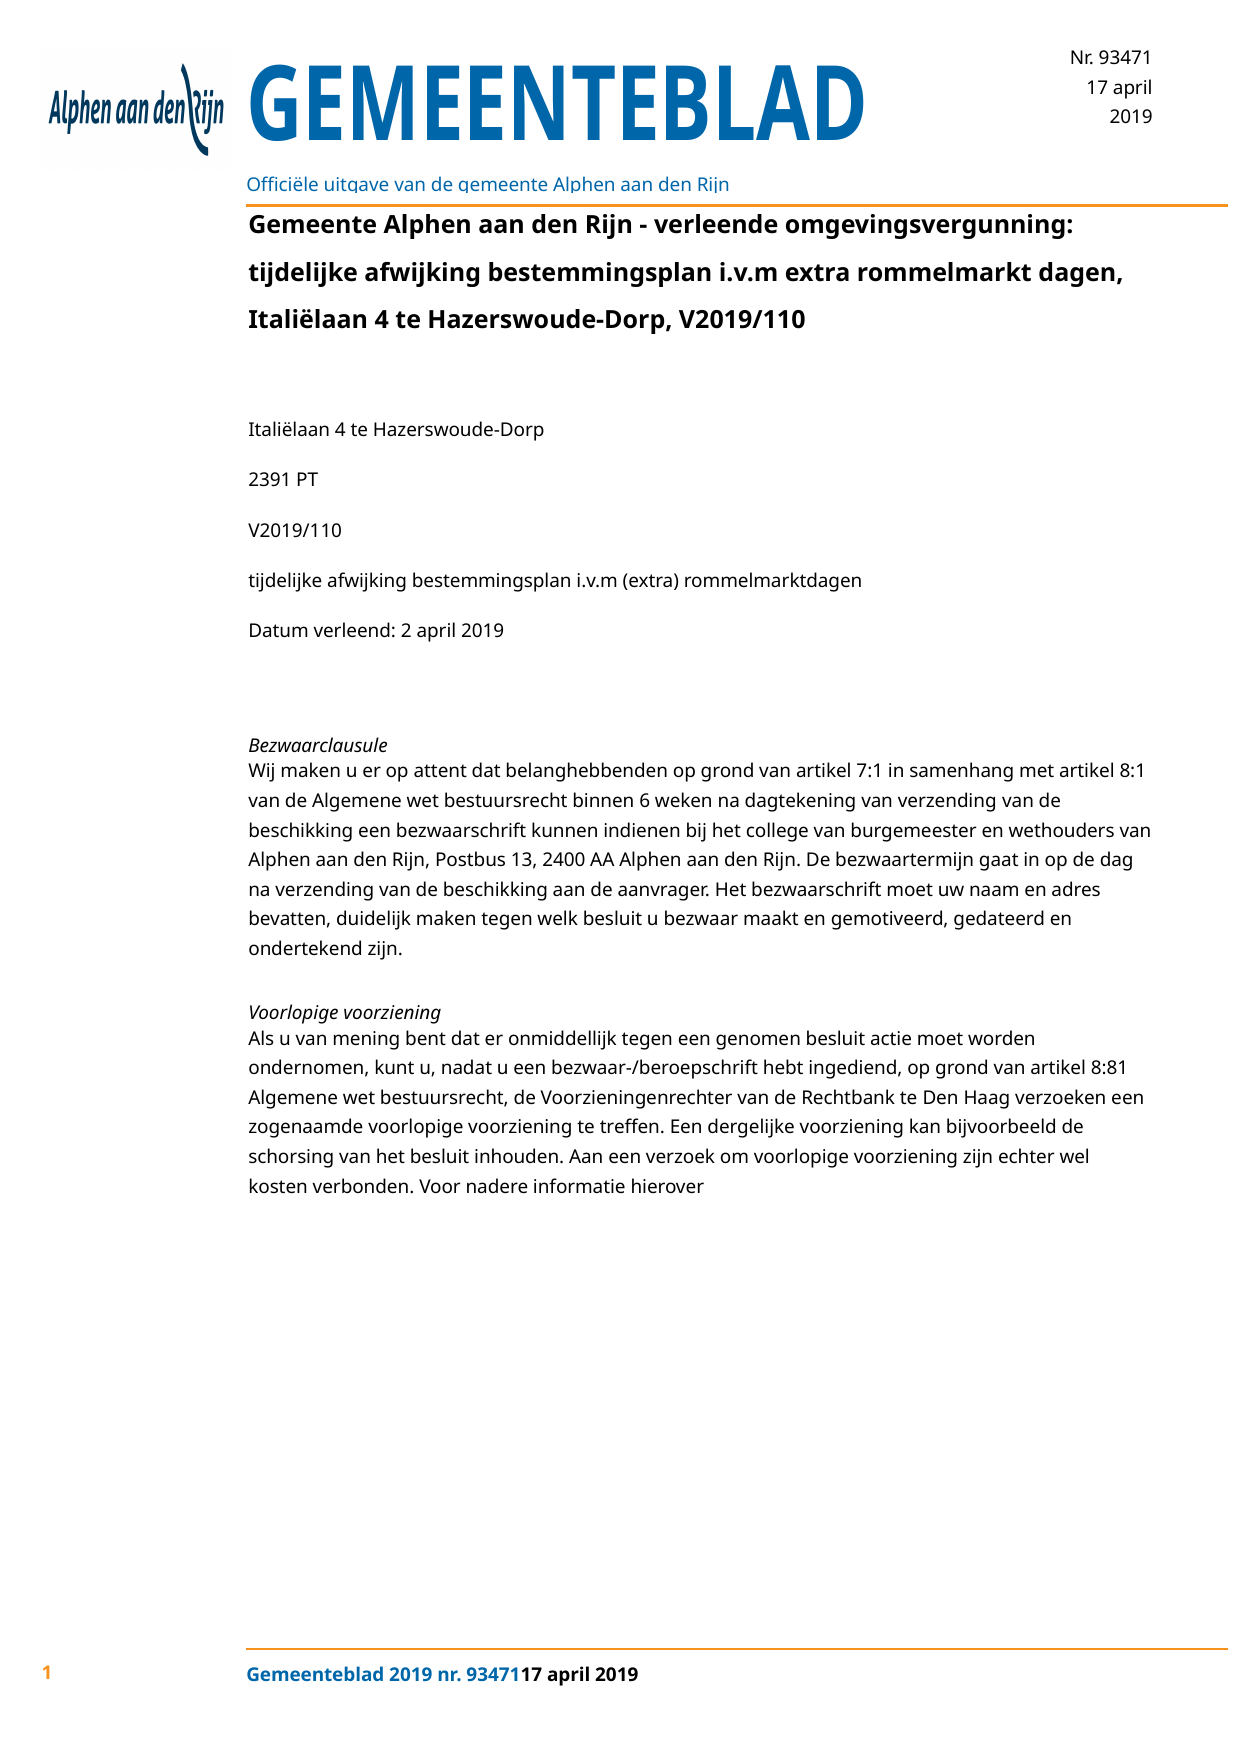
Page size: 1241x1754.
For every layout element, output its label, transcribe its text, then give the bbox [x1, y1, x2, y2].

text 2391 PT [248, 466, 1152, 492]
text Als u van mening bent dat er onmiddellijk tegen een genomen besluit actie moet worden ondernomen, kunt u, nadat u een bezwaar-/beroepschrift hebt ingediend, op grond van artikel 8:81 Algemene wet bestuursrecht, de Voorzieningenrechter van de Rechtbank te Den Haag verzoeken een zogenaamde voorlopige voorziening te treffen. Een dergelijke voorziening kan bijvoorbeeld de schorsing van het besluit inhouden. Aan een verzoek om voorlopige voorziening zijn echter wel kosten verbonden. Voor nadere informatie hierover [248, 1025, 1152, 1198]
text Italiëlaan 4 te Hazerswoude-Dorp [248, 416, 1152, 442]
text Datum verleend: 2 april 2019 [248, 618, 1152, 643]
text V2019/110 [248, 517, 1152, 542]
text Wij maken u er op attent dat belanghebbenden op grond van artikel 7:1 in samenhang met artikel 8:1 van de Algemene wet bestuursrecht binnen 6 weken na dagtekening van verzending van de beschikking een bezwaarschrift kunnen indienen bij het college van burgemeester en wethouders van Alphen aan den Rijn, Postbus 13, 2400 AA Alphen aan den Rijn. De bezwaartermijn gaat in op de dag na verzending van de beschikking aan de aanvrager. Het bezwaarschrift moet uw naam en adres bevatten, duidelijk maken tegen welk besluit u bezwaar maakt en gemotiveerd, gedateerd en ondertekend zijn. [248, 758, 1152, 961]
text Voorlopige voorziening [248, 999, 1152, 1025]
text tijdelijke afwijking bestemmingsplan i.v.m (extra) rommelmarktdagen [248, 567, 1152, 593]
text Gemeente Alphen aan den Rijn - verleende omgevingsvergunning: tijdelijke afwijking bestemmingsplan i.v.m extra rommelmarkt dagen, Italiëlaan 4 te Hazerswoude-Dorp, V2019/110 [248, 207, 1152, 336]
picture [41, 47, 231, 172]
text Bezwaarclausule [248, 732, 1152, 758]
